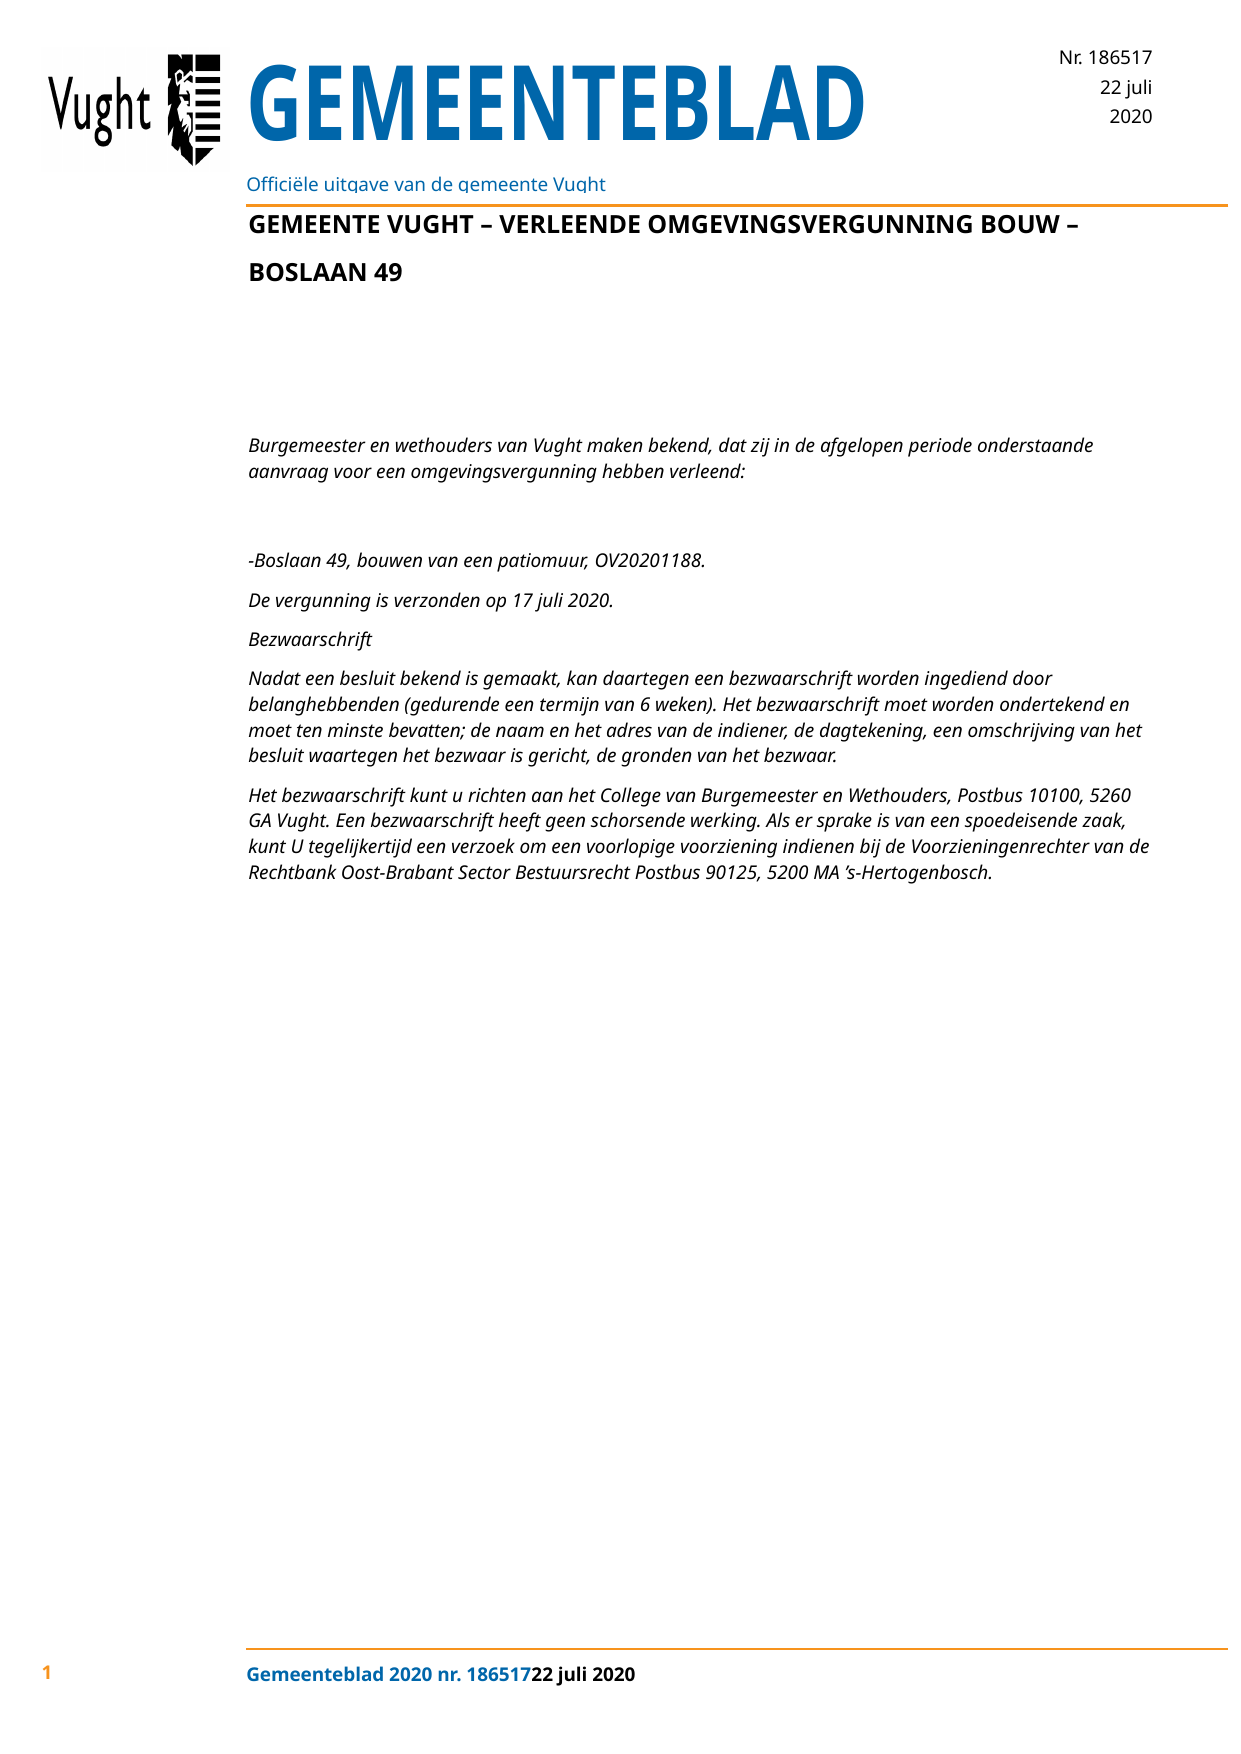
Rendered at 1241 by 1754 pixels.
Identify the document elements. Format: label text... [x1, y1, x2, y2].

text Nadat een besluit bekend is gemaakt, kan daartegen een bezwaarschrift worden ingediend door belanghebbenden (gedurende een termijn van 6 weken). Het bezwaarschrift moet worden ondertekend en moet ten minste bevatten; de naam en het adres van de indiener, de dagtekening, een omschrijving van het besluit waartegen het bezwaar is gericht, de gronden van het bezwaar. [248, 666, 1152, 768]
text De vergunning is verzonden op 17 juli 2020. [248, 587, 1152, 613]
text -Boslaan 49, bouwen van een patiomuur, OV20201188. [248, 548, 1152, 573]
text GEMEENTE VUGHT – VERLEENDE OMGEVINGSVERGUNNING BOUW – BOSLAAN 49 [248, 207, 1152, 288]
text Bezwaarschrift [248, 626, 1152, 652]
text Het bezwaarschrift kunt u richten aan het College van Burgemeester en Wethouders, Postbus 10100, 5260 GA Vught. Een bezwaarschrift heeft geen schorsende werking. Als er sprake is van een spoedeisende zaak, kunt U tegelijkertijd een verzoek om een voorlopige voorziening indienen bij de Voorzieningenrechter van de Rechtbank Oost-Brabant Sector Bestuursrecht Postbus 90125, 5200 MA ’s-Hertogenbosch. [248, 782, 1152, 885]
picture [41, 47, 231, 172]
text Burgemeester en wethouders van Vught maken bekend, dat zij in de afgelopen periode onderstaande aanvraag voor een omgevingsvergunning hebben verleend: [248, 432, 1152, 484]
